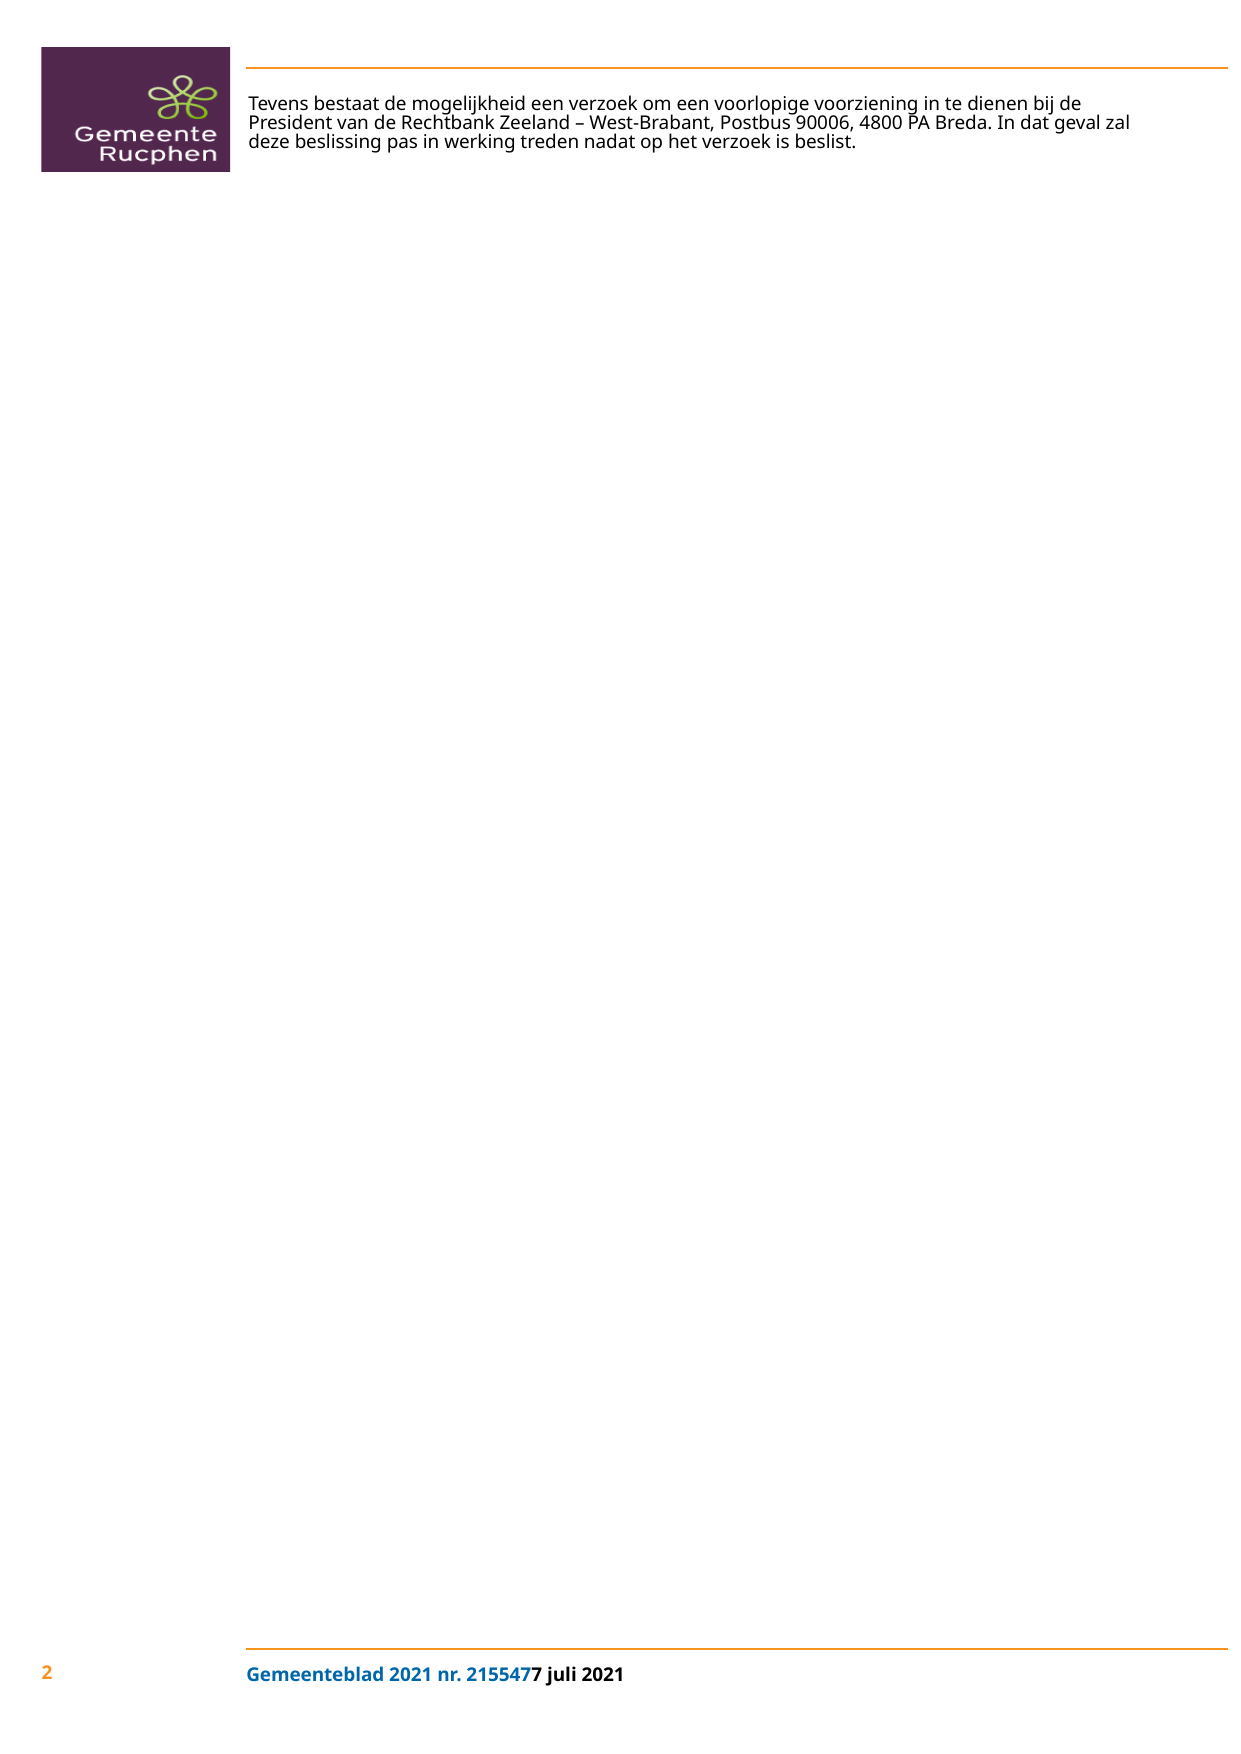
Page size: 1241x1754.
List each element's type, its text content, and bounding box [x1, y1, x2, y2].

text Tevens bestaat de mogelijkheid een verzoek om een voorlopige voorziening in te dienen bij de President van de Rechtbank Zeeland – West-Brabant, Postbus 90006, 4800 PA Breda. In dat geval zal deze beslissing pas in werking treden nadat op het verzoek is beslist. [248, 95, 1152, 153]
picture [41, 47, 231, 172]
